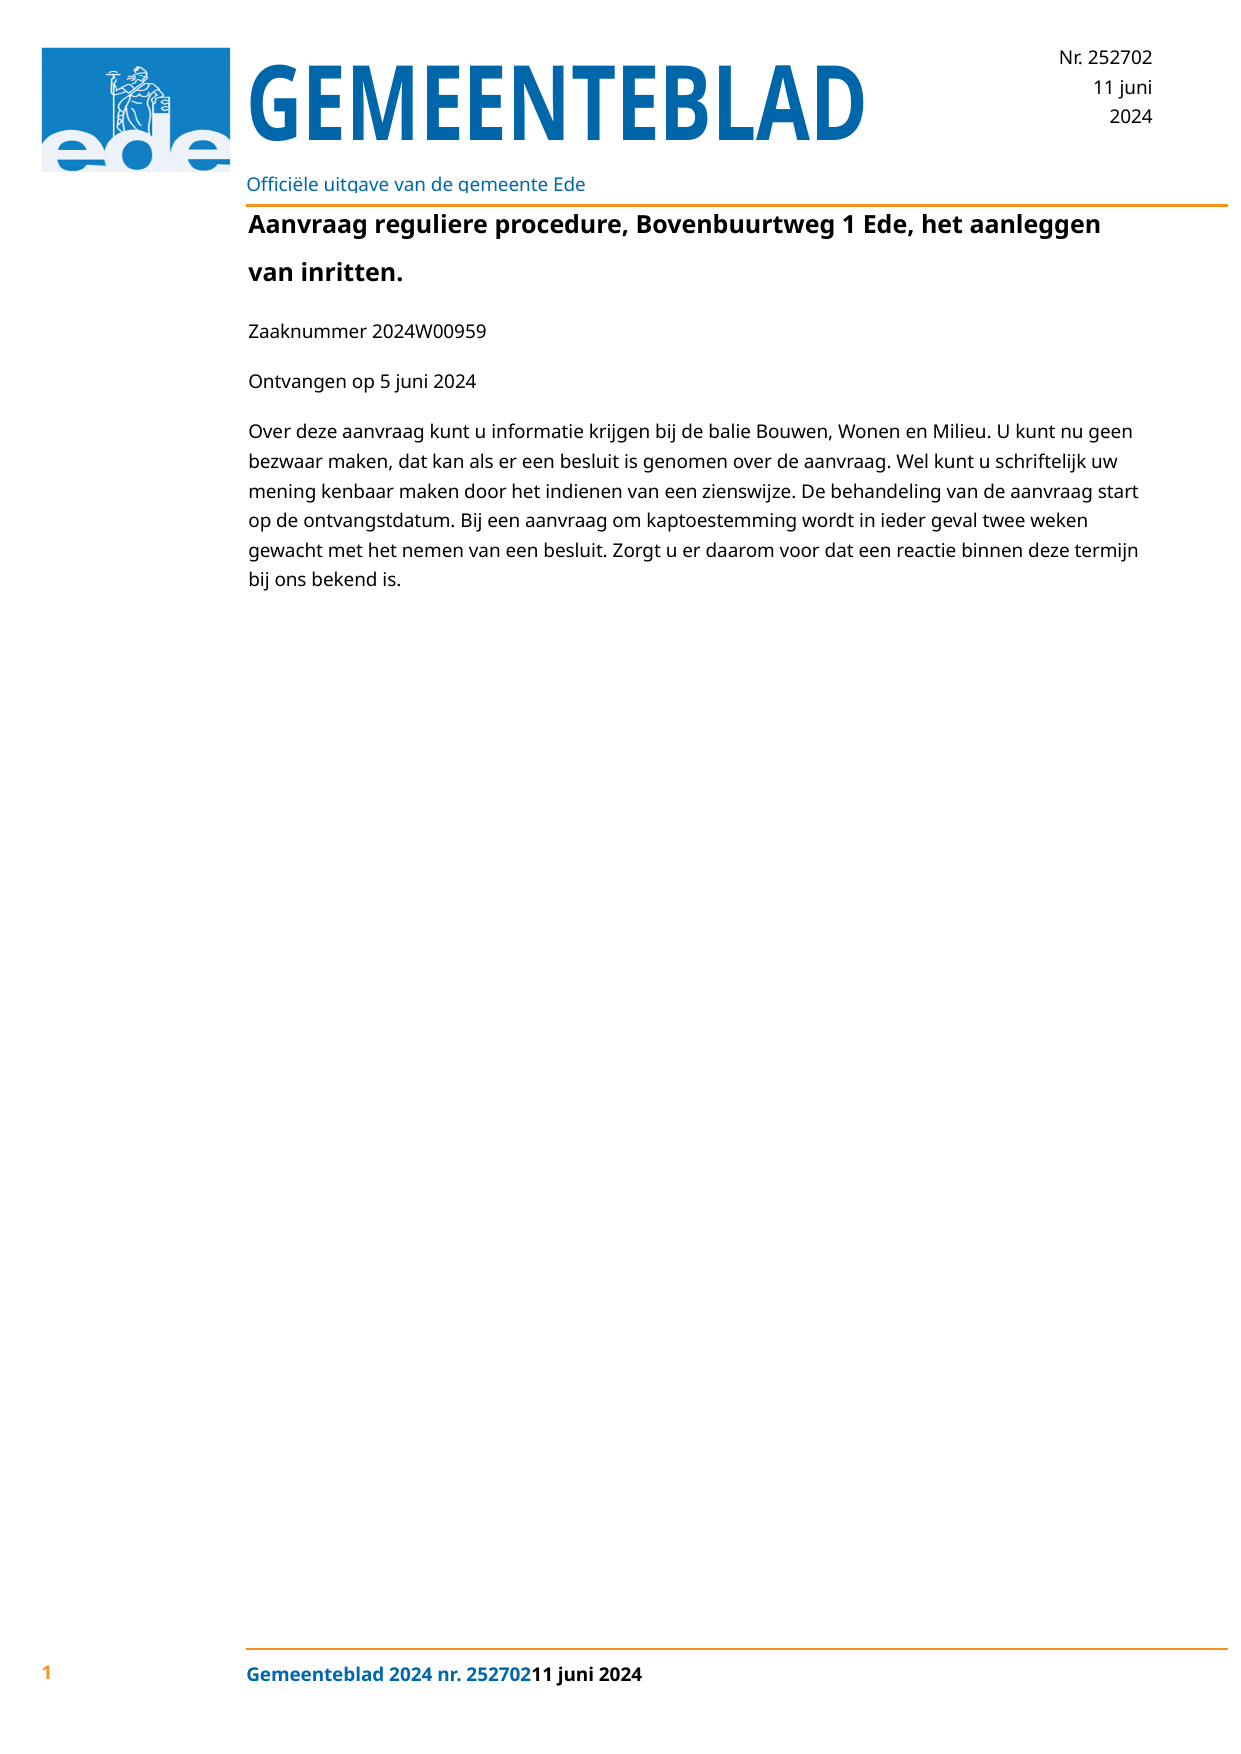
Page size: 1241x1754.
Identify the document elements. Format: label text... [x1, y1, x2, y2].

picture [41, 47, 231, 172]
text Zaaknummer 2024W00959 [248, 318, 1152, 344]
text Over deze aanvraag kunt u informatie krijgen bij de balie Bouwen, Wonen en Milieu. U kunt nu geen bezwaar maken, dat kan als er een besluit is genomen over de aanvraag. Wel kunt u schriftelijk uw mening kenbaar maken door het indienen van een zienswijze. De behandeling van de aanvraag start op de ontvangstdatum. Bij een aanvraag om kaptoestemming wordt in ieder geval twee weken gewacht met het nemen van een besluit. Zorgt u er daarom voor dat een reactie binnen deze termijn bij ons bekend is. [248, 419, 1152, 592]
text Ontvangen op 5 juni 2024 [248, 368, 1152, 394]
text Aanvraag reguliere procedure, Bovenbuurtweg 1 Ede, het aanleggen van inritten. [248, 207, 1152, 288]
